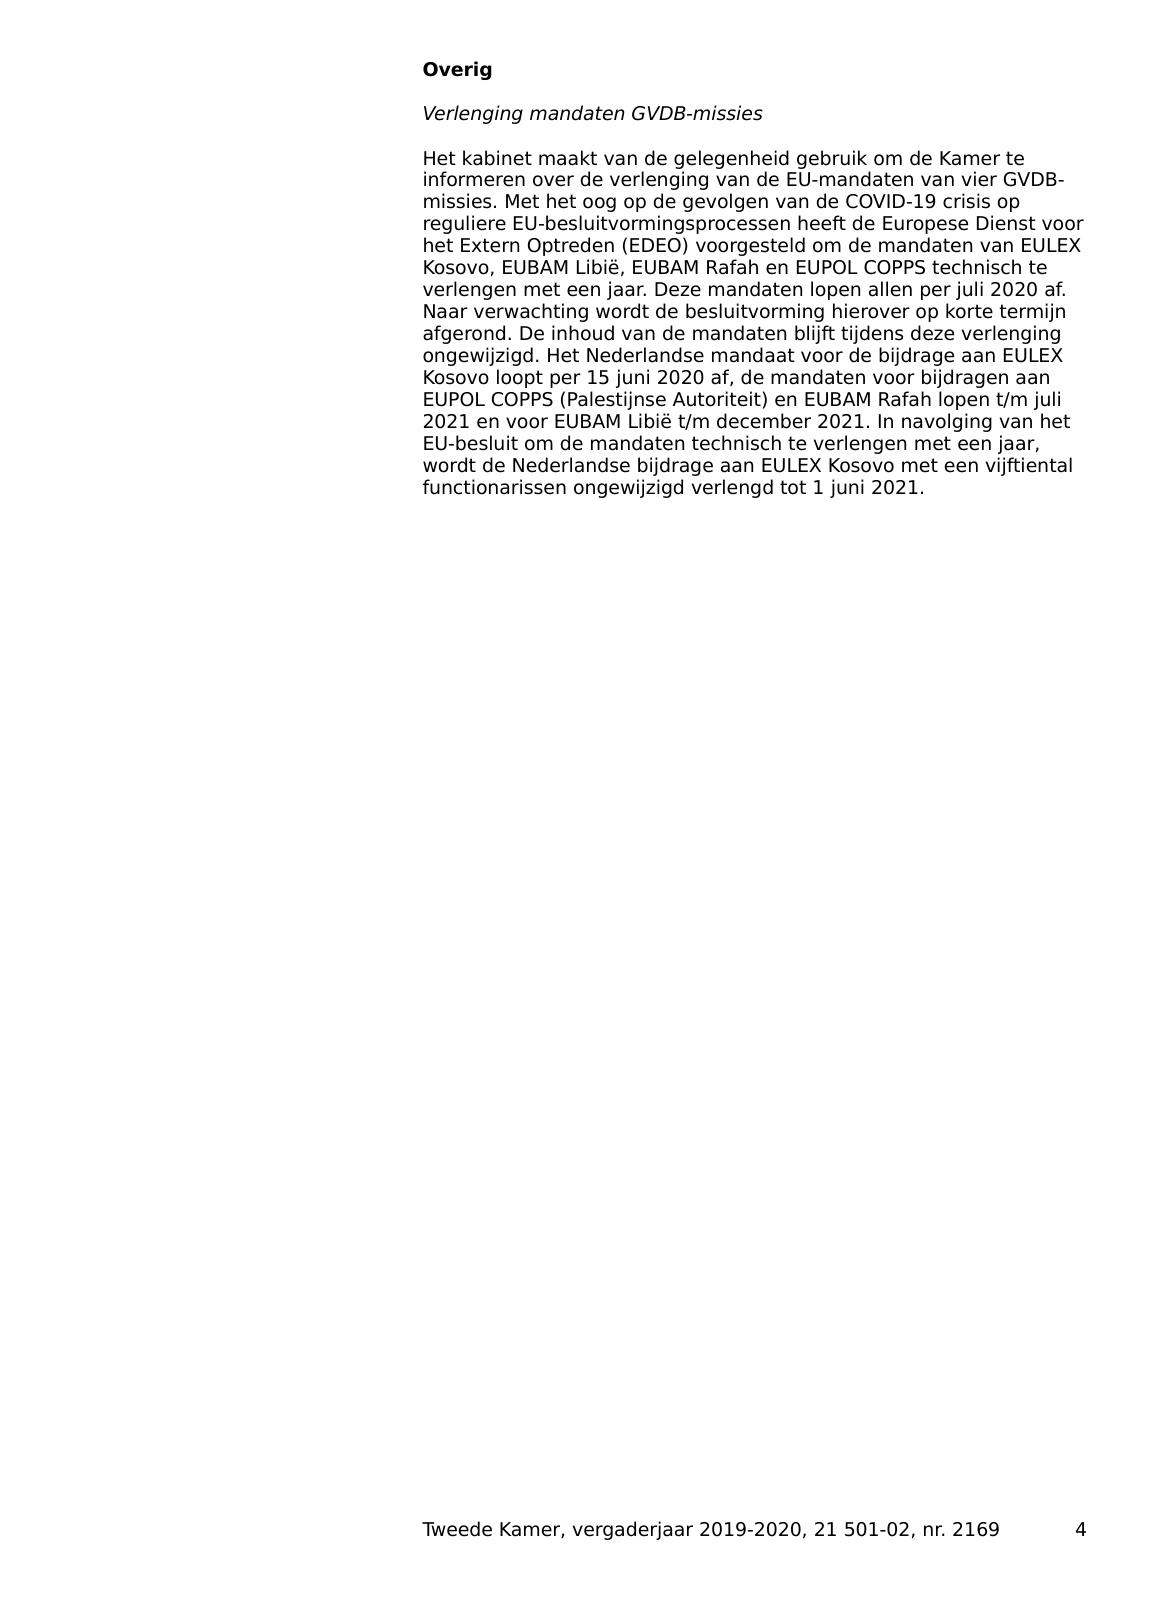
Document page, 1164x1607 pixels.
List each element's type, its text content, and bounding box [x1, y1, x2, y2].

subtitle Verlenging mandaten GVDB-missies [422, 103, 1087, 125]
text Het kabinet maakt van de gelegenheid gebruik om de Kamer te informeren over de verlenging van de EU-mandaten van vier GVDB-missies. Met het oog op de gevolgen van de COVID-19 crisis op reguliere EU-besluitvormingsprocessen heeft de Europese Dienst voor het Extern Optreden (EDEO) voorgesteld om de mandaten van EULEX Kosovo, EUBAM Libië, EUBAM Rafah en EUPOL COPPS technisch te verlengen met een jaar. Deze mandaten lopen allen per juli 2020 af. Naar verwachting wordt de besluitvorming hierover op korte termijn afgerond. De inhoud van de mandaten blijft tijdens deze verlenging ongewijzigd. Het Nederlandse mandaat voor de bijdrage aan EULEX Kosovo loopt per 15 juni 2020 af, de mandaten voor bijdragen aan EUPOL COPPS (Palestijnse Autoriteit) en EUBAM Rafah lopen t/m juli 2021 en voor EUBAM Libië t/m december 2021. In navolging van het EU-besluit om de mandaten technisch te verlengen met een jaar, wordt de Nederlandse bijdrage aan EULEX Kosovo met een vijftiental functionarissen ongewijzigd verlengd tot 1 juni 2021. [422, 147, 1087, 499]
subtitle Overig [422, 59, 1087, 81]
